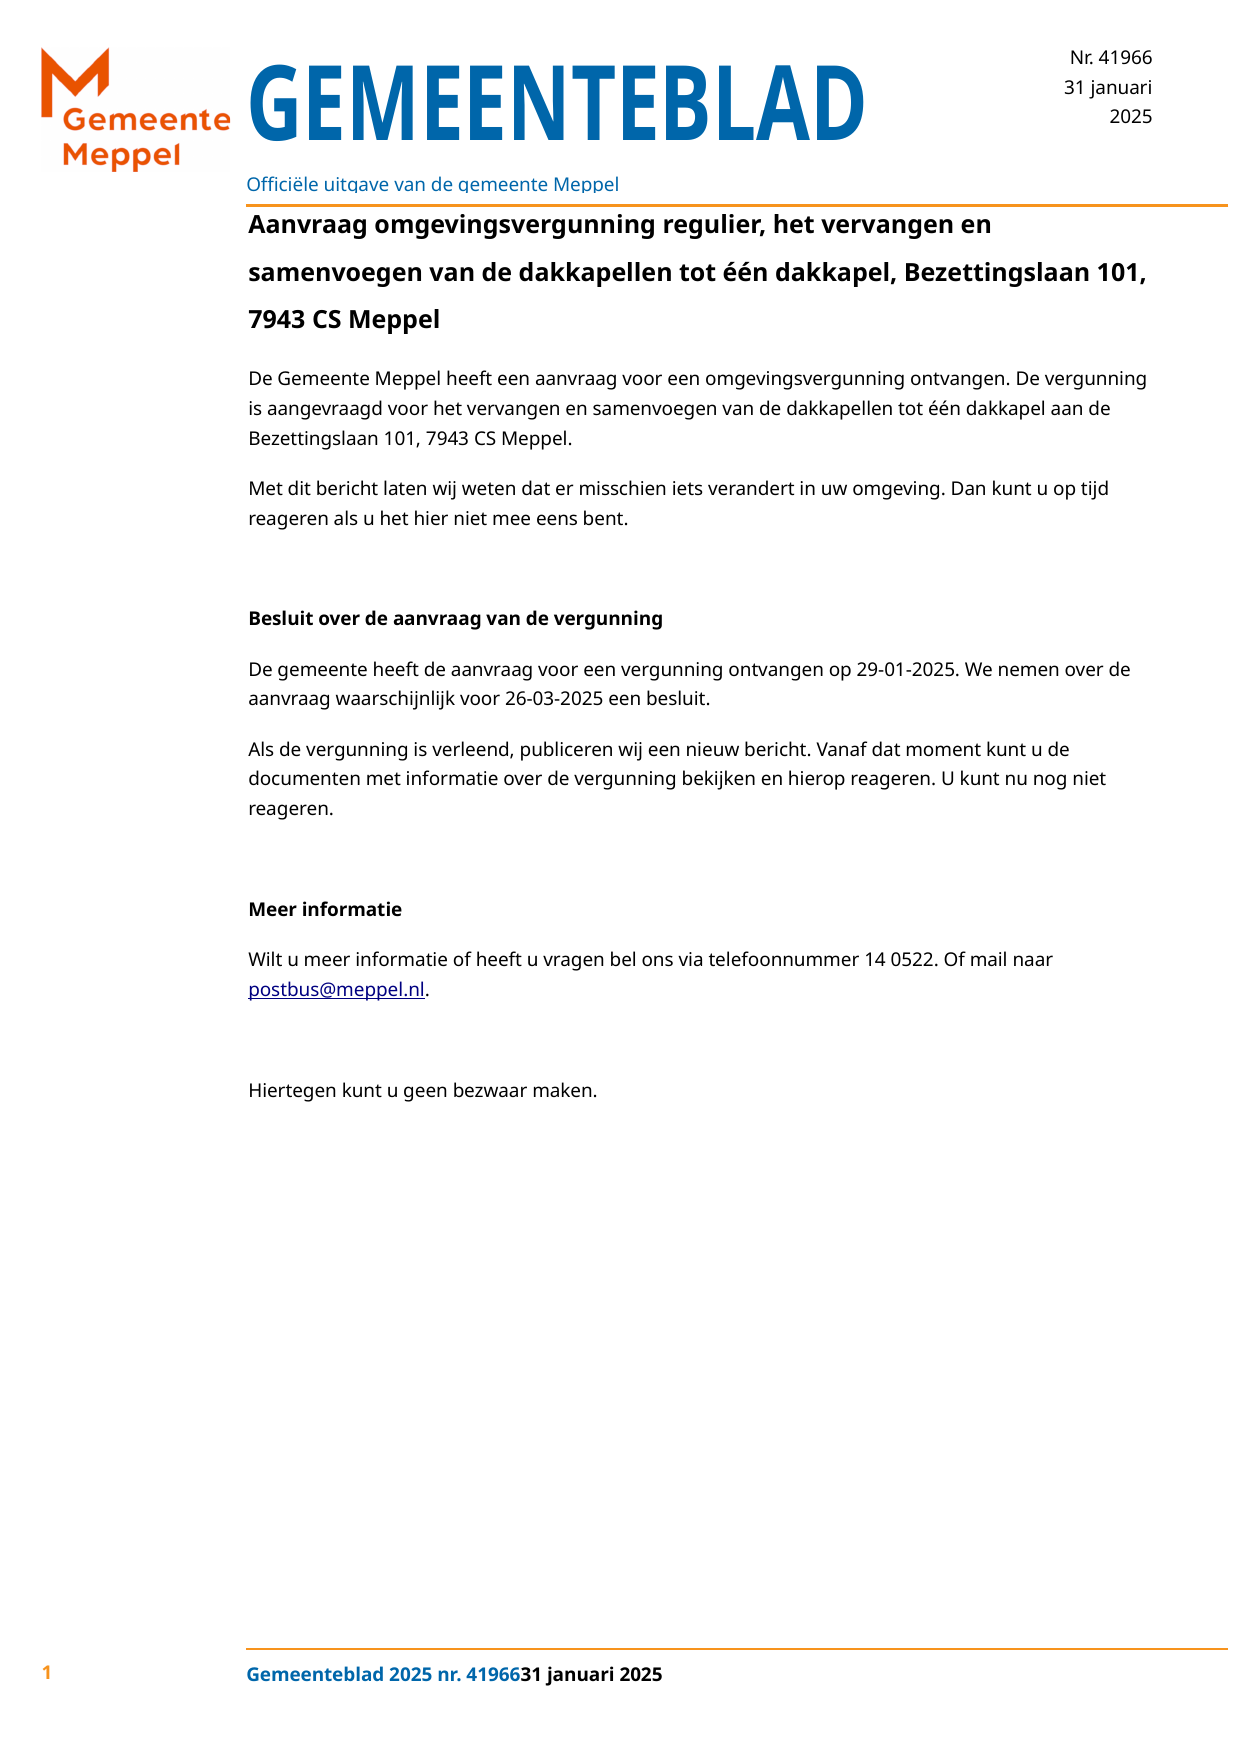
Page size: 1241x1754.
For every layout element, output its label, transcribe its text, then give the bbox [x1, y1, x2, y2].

text Hiertegen kunt u geen bezwaar maken. [248, 1077, 1152, 1102]
text Meer informatie [248, 896, 1152, 922]
text Aanvraag omgevingsvergunning regulier, het vervangen en samenvoegen van de dakkapellen tot één dakkapel, Bezettingslaan 101, 7943 CS Meppel [248, 207, 1152, 336]
text Besluit over de aanvraag van de vergunning [248, 606, 1152, 631]
picture [41, 47, 231, 172]
text Als de vergunning is verleend, publiceren wij een nieuw bericht. Vanaf dat moment kunt u de documenten met informatie over de vergunning bekijken en hierop reageren. U kunt nu nog niet reageren. [248, 736, 1152, 821]
text Wilt u meer informatie of heeft u vragen bel ons via telefoonnummer 14 0522. Of mail naar postbus@meppel.nl. [248, 946, 1152, 1002]
text De Gemeente Meppel heeft een aanvraag voor een omgevingsvergunning ontvangen. De vergunning is aangevraagd voor het vervangen en samenvoegen van de dakkapellen tot één dakkapel aan de Bezettingslaan 101, 7943 CS Meppel. [248, 366, 1152, 450]
text Met dit bericht laten wij weten dat er misschien iets verandert in uw omgeving. Dan kunt u op tijd reageren als u het hier niet mee eens bent. [248, 475, 1152, 530]
text De gemeente heeft de aanvraag voor een vergunning ontvangen op 29-01-2025. We nemen over de aanvraag waarschijnlijk voor 26-03-2025 een besluit. [248, 656, 1152, 711]
